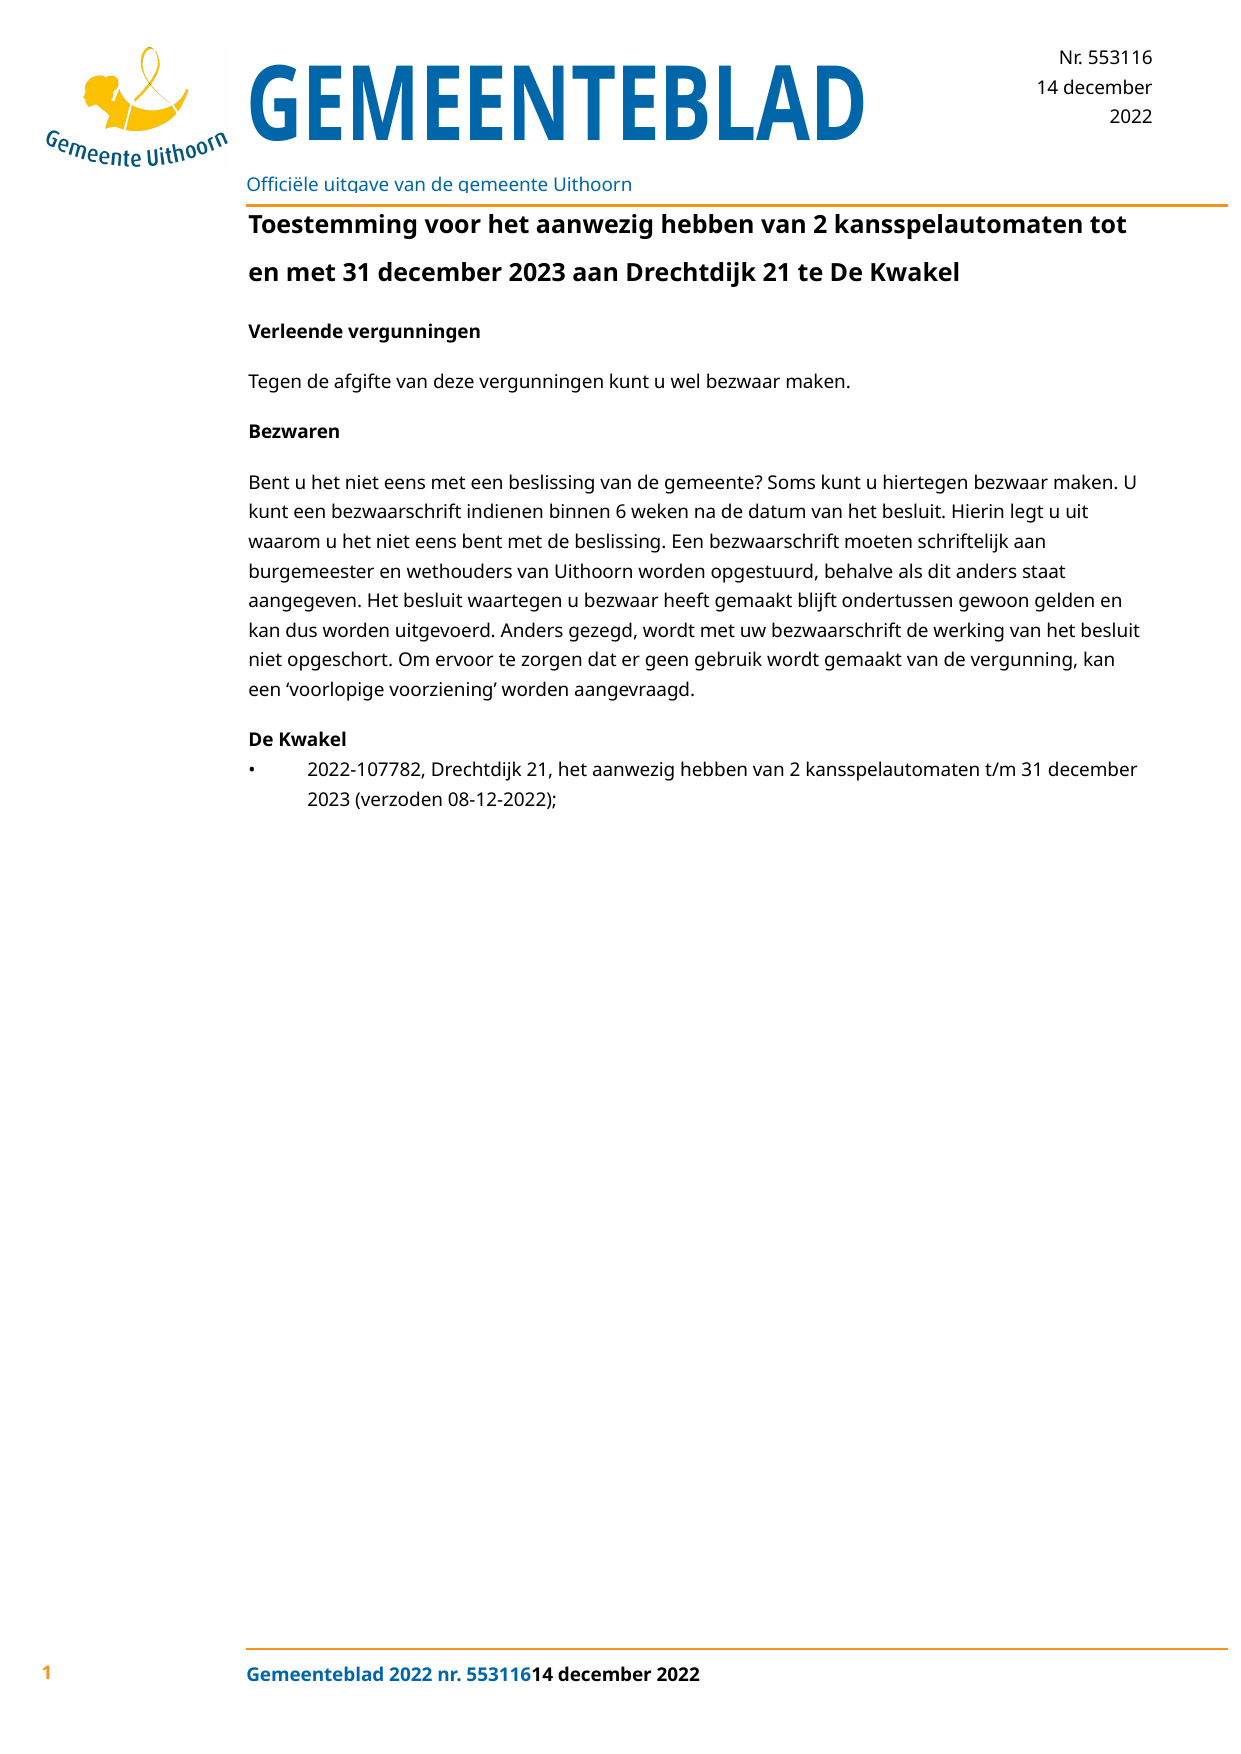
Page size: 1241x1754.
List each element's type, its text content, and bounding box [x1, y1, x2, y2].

list 2022-107782, Drechtdijk 21, het aanwezig hebben van 2 kansspelautomaten t/m 31 december 2023 (verzoden 08-12-2022); [248, 756, 1152, 812]
text Toestemming voor het aanwezig hebben van 2 kansspelautomaten tot en met 31 december 2023 aan Drechtdijk 21 te De Kwakel [248, 207, 1152, 288]
text Tegen de afgifte van deze vergunningen kunt u wel bezwaar maken. [248, 368, 1152, 394]
text Verleende vergunningen [248, 318, 1152, 344]
text Bent u het niet eens met een beslissing van de gemeente? Soms kunt u hiertegen bezwaar maken. U kunt een bezwaarschrift indienen binnen 6 weken na de datum van het besluit. Hierin legt u uit waarom u het niet eens bent met de beslissing. Een bezwaarschrift moeten schriftelijk aan burgemeester en wethouders van Uithoorn worden opgestuurd, behalve als dit anders staat aangegeven. Het besluit waartegen u bezwaar heeft gemaakt blijft ondertussen gewoon gelden en kan dus worden uitgevoerd. Anders gezegd, wordt met uw bezwaarschrift de werking van het besluit niet opgeschort. Om ervoor te zorgen dat er geen gebruik wordt gemaakt van de vergunning, kan een ‘voorlopige voorziening’ worden aangevraagd. [248, 469, 1152, 702]
text Bezwaren [248, 419, 1152, 444]
picture [41, 47, 231, 172]
text De Kwakel [248, 727, 1152, 752]
